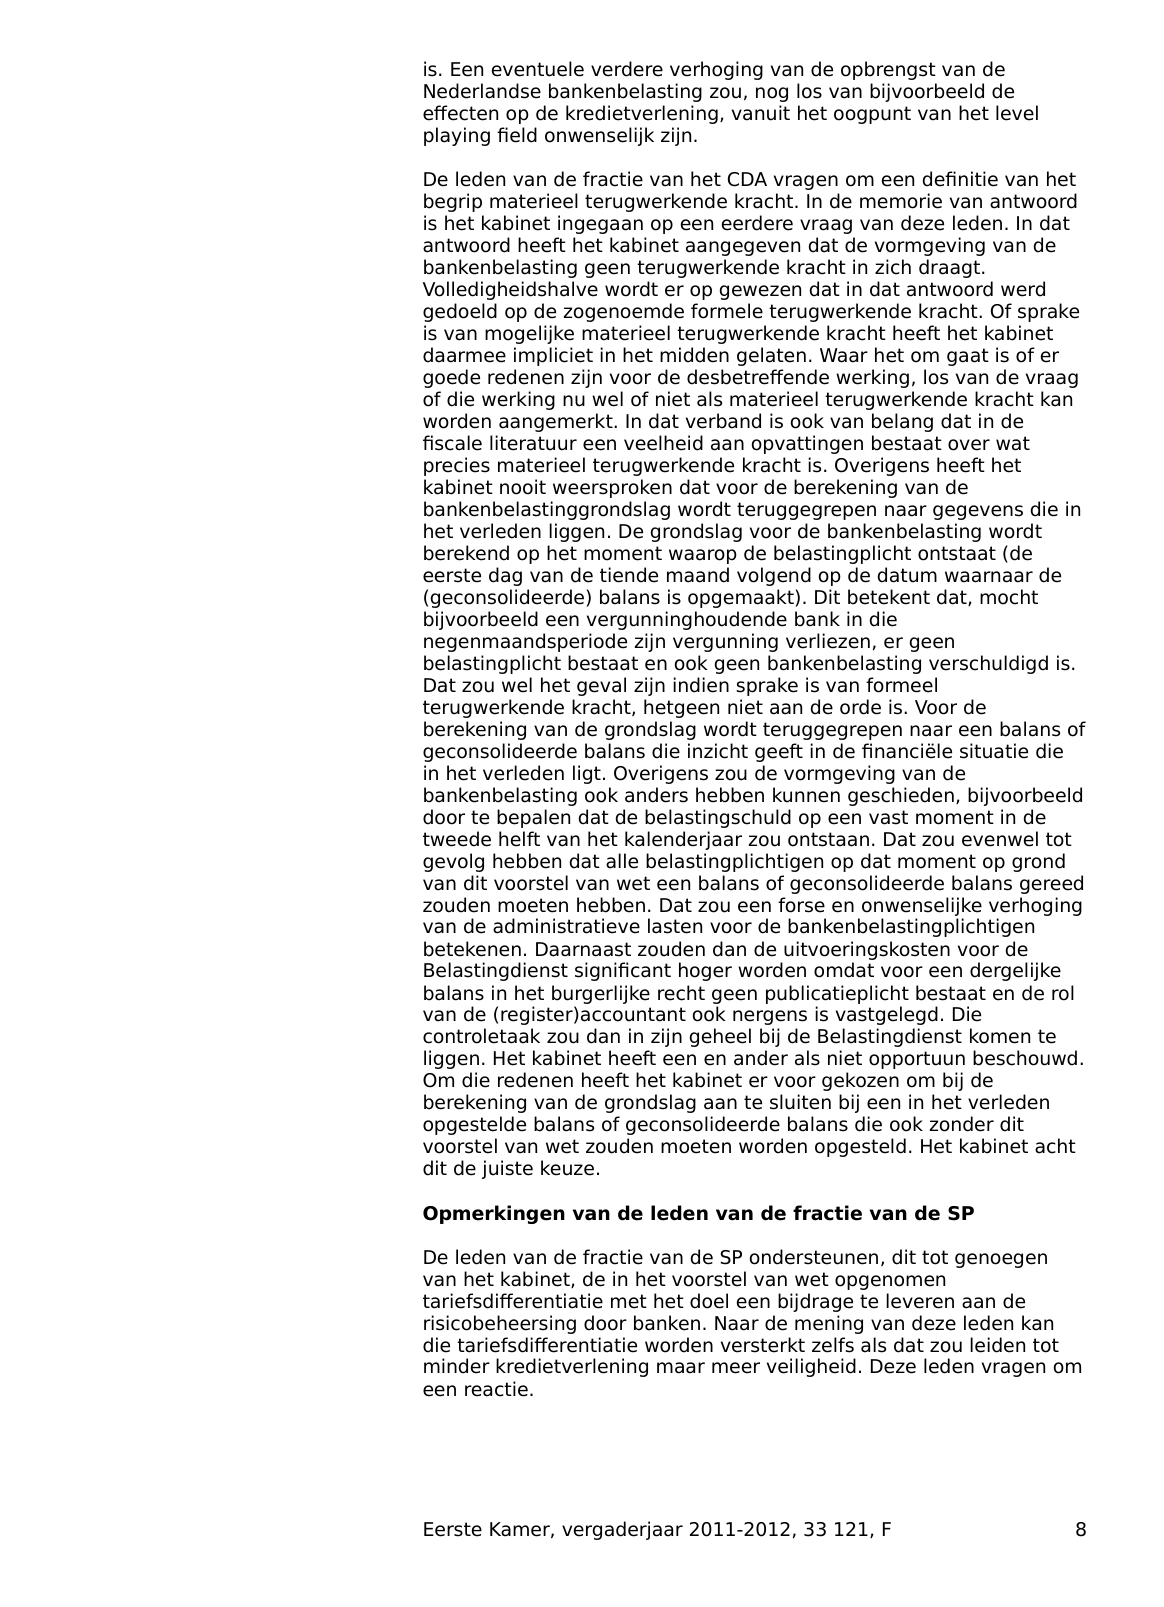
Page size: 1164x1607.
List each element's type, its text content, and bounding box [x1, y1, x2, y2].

text De leden van de fractie van de SP ondersteunen, dit tot genoegen van het kabinet, de in het voorstel van wet opgenomen tariefsdifferentiatie met het doel een bijdrage te leveren aan de risicobeheersing door banken. Naar de mening van deze leden kan die tariefsdifferentiatie worden versterkt zelfs als dat zou leiden tot minder kredietverlening maar meer veiligheid. Deze leden vragen om een reactie. [422, 1247, 1087, 1400]
text De leden van de fractie van het CDA vragen om een definitie van het begrip materieel terugwerkende kracht. In de memorie van antwoord is het kabinet ingegaan op een eerdere vraag van deze leden. In dat antwoord heeft het kabinet aangegeven dat de vormgeving van de bankenbelasting geen terugwerkende kracht in zich draagt. Volledigheidshalve wordt er op gewezen dat in dat antwoord werd gedoeld op de zogenoemde formele terugwerkende kracht. Of sprake is van mogelijke materieel terugwerkende kracht heeft het kabinet daarmee impliciet in het midden gelaten. Waar het om gaat is of er goede redenen zijn voor de desbetreffende werking, los van de vraag of die werking nu wel of niet als materieel terugwerkende kracht kan worden aangemerkt. In dat verband is ook van belang dat in de fiscale literatuur een veelheid aan opvattingen bestaat over wat precies materieel terugwerkende kracht is. Overigens heeft het kabinet nooit weersproken dat voor de berekening van de bankenbelastinggrondslag wordt teruggegrepen naar gegevens die in het verleden liggen. De grondslag voor de bankenbelasting wordt berekend op het moment waarop de belastingplicht ontstaat (de eerste dag van de tiende maand volgend op de datum waarnaar de (geconsolideerde) balans is opgemaakt). Dit betekent dat, mocht bijvoorbeeld een vergunninghoudende bank in die negenmaandsperiode zijn vergunning verliezen, er geen belastingplicht bestaat en ook geen bankenbelasting verschuldigd is. Dat zou wel het geval zijn indien sprake is van formeel terugwerkende kracht, hetgeen niet aan de orde is. Voor de berekening van de grondslag wordt teruggegrepen naar een balans of geconsolideerde balans die inzicht geeft in de financiële situatie die in het verleden ligt. Overigens zou de vormgeving van de bankenbelasting ook anders hebben kunnen geschieden, bijvoorbeeld door te bepalen dat de belastingschuld op een vast moment in de tweede helft van het kalenderjaar zou ontstaan. Dat zou evenwel tot gevolg hebben dat alle belastingplichtigen op dat moment op grond van dit voorstel van wet een balans of geconsolideerde balans gereed zouden moeten hebben. Dat zou een forse en onwenselijke verhoging van de administratieve lasten voor de bankenbelastingplichtigen betekenen. Daarnaast zouden dan de uitvoeringskosten voor de Belastingdienst significant hoger worden omdat voor een dergelijke balans in het burgerlijke recht geen publicatieplicht bestaat en de rol van de (register)accountant ook nergens is vastgelegd. Die controletaak zou dan in zijn geheel bij de Belastingdienst komen te liggen. Het kabinet heeft een en ander als niet opportuun beschouwd. Om die redenen heeft het kabinet er voor gekozen om bij de berekening van de grondslag aan te sluiten bij een in het verleden opgestelde balans of geconsolideerde balans die ook zonder dit voorstel van wet zouden moeten worden opgesteld. Het kabinet acht dit de juiste keuze. [422, 169, 1087, 1180]
text is. Een eventuele verdere verhoging van de opbrengst van de Nederlandse bankenbelasting zou, nog los van bijvoorbeeld de effecten op de kredietverlening, vanuit het oogpunt van het level playing field onwenselijk zijn. [422, 59, 1087, 147]
subtitle Opmerkingen van de leden van de fractie van de SP [422, 1202, 1087, 1224]
